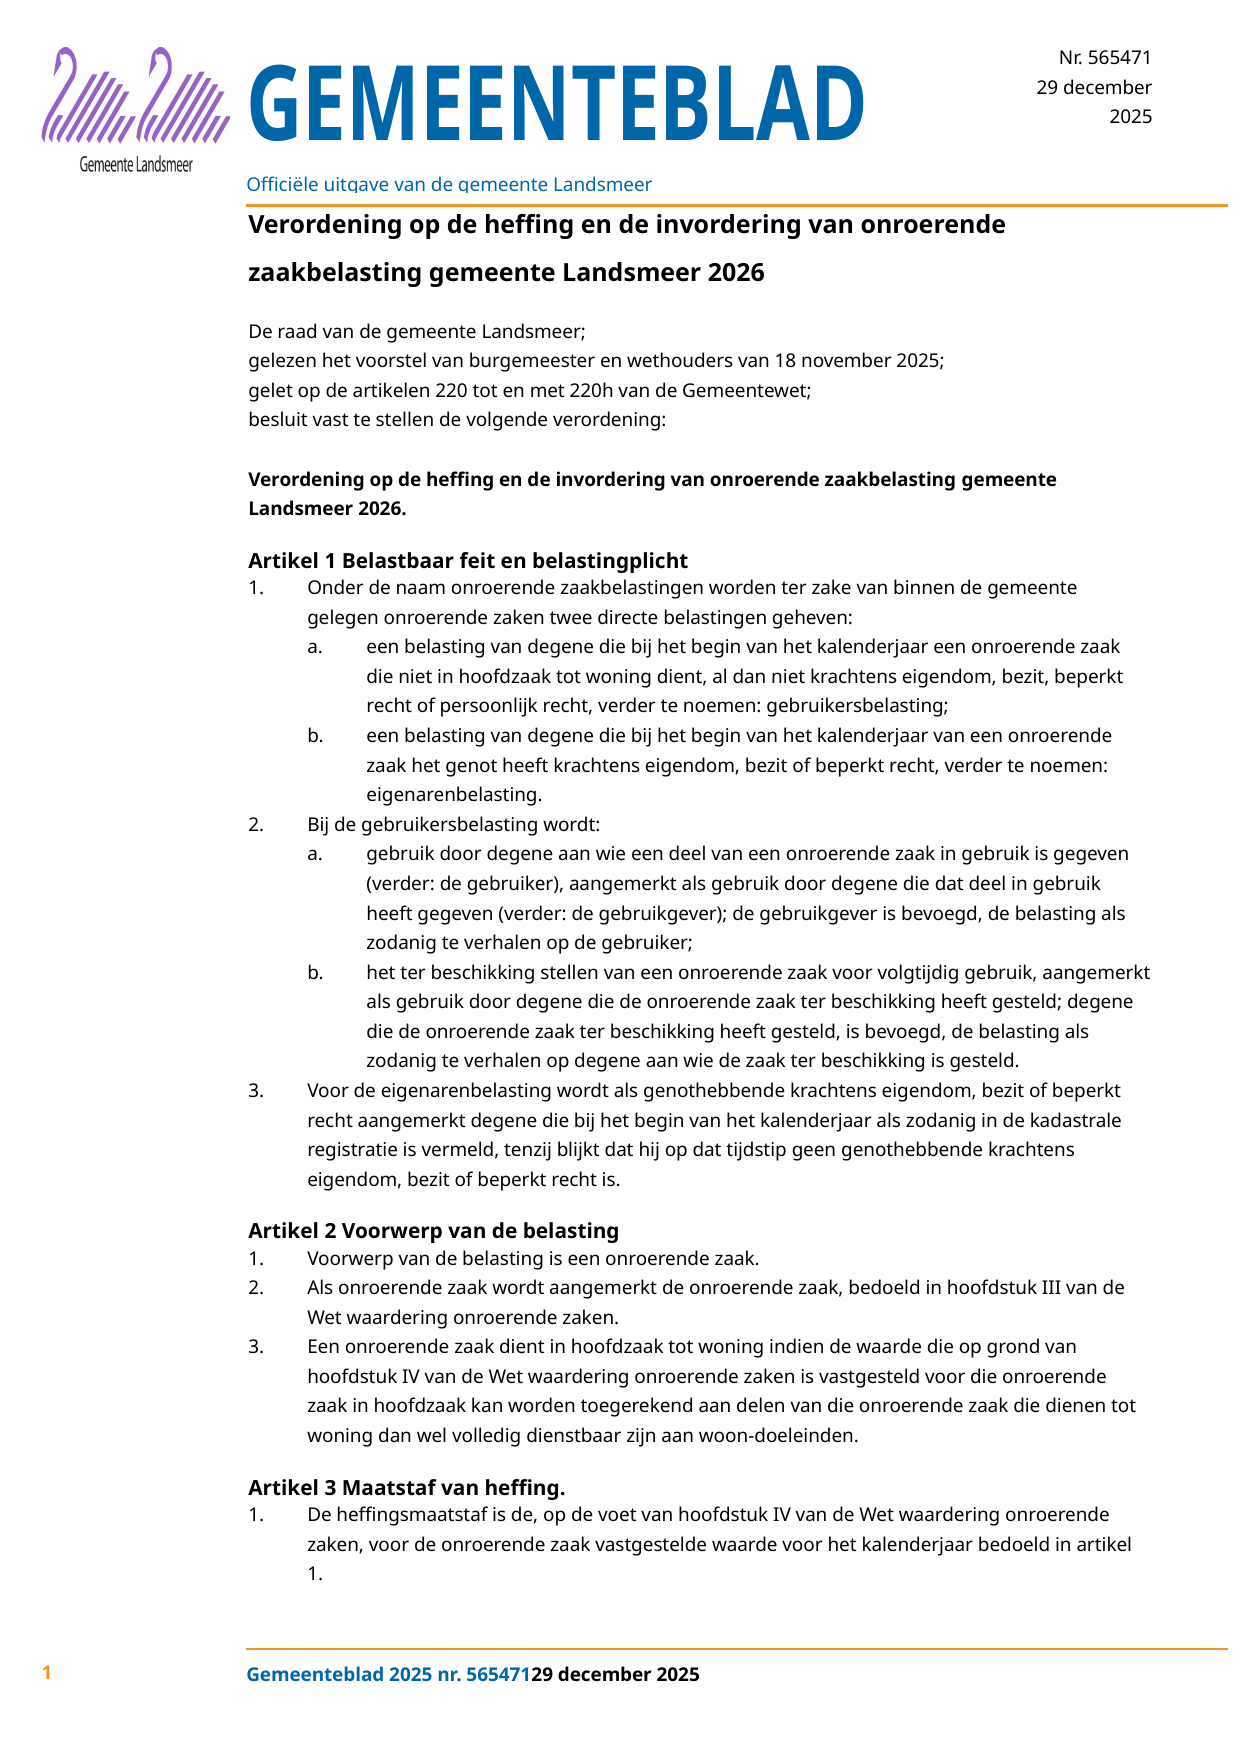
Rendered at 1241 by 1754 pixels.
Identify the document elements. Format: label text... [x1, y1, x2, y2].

text besluit vast te stellen de volgende verordening: [248, 407, 1152, 432]
list gebruik door degene aan wie een deel van een onroerende zaak in gebruik is gegeven (verder: de gebruiker), aangemerkt als gebruik door degene die dat deel in gebruik heeft gegeven (verder: de gebruikgever); de gebruikgever is bevoegd, de belasting als zodanig te verhalen op de gebruiker; [307, 841, 1152, 955]
list Als onroerende zaak wordt aangemerkt de onroerende zaak, bedoeld in hoofdstuk III van de Wet waardering onroerende zaken. [248, 1274, 1152, 1330]
text Verordening op de heffing en de invordering van onroerende zaakbelasting gemeente Landsmeer 2026 [248, 207, 1152, 288]
list Onder de naam onroerende zaakbelastingen worden ter zake van binnen de gemeente gelegen onroerende zaken twee directe belastingen geheven: [248, 574, 1152, 629]
text gelezen het voorstel van burgemeester en wethouders van 18 november 2025; [248, 347, 1152, 373]
text De raad van de gemeente Landsmeer; [248, 318, 1152, 344]
list een belasting van degene die bij het begin van het kalenderjaar van een onroerende zaak het genot heeft krachtens eigendom, bezit of beperkt recht, verder te noemen: eigenarenbelasting. [307, 722, 1152, 807]
list een belasting van degene die bij het begin van het kalenderjaar een onroerende zaak die niet in hoofdzaak tot woning dient, al dan niet krachtens eigendom, bezit, beperkt recht of persoonlijk recht, verder te noemen: gebruikersbelasting; [307, 633, 1152, 718]
text Artikel 2 Voorwerp van de belasting [248, 1216, 1152, 1245]
list Voorwerp van de belasting is een onroerende zaak. [248, 1245, 1152, 1271]
picture [41, 47, 231, 172]
text Artikel 3 Maatstaf van heffing. [248, 1473, 1152, 1501]
list Bij de gebruikersbelasting wordt: [248, 811, 1152, 837]
text Verordening op de heffing en de invordering van onroerende zaakbelasting gemeente Landsmeer 2026. [248, 466, 1152, 521]
text gelet op de artikelen 220 tot en met 220h van de Gemeentewet; [248, 377, 1152, 403]
list De heffingsmaatstaf is de, op de voet van hoofdstuk IV van de Wet waardering onroerende zaken, voor de onroerende zaak vastgestelde waarde voor het kalenderjaar bedoeld in artikel 1. [248, 1501, 1152, 1586]
list Een onroerende zaak dient in hoofdzaak tot woning indien de waarde die op grond van hoofdstuk IV van de Wet waardering onroerende zaken is vastgesteld voor die onroerende zaak in hoofdzaak kan worden toegerekend aan delen van die onroerende zaak die dienen tot woning dan wel volledig dienstbaar zijn aan woon-doeleinden. [248, 1333, 1152, 1448]
list Voor de eigenarenbelasting wordt als genothebbende krachtens eigendom, bezit of beperkt recht aangemerkt degene die bij het begin van het kalenderjaar als zodanig in de kadastrale registratie is vermeld, tenzij blijkt dat hij op dat tijdstip geen genothebbende krachtens eigendom, bezit of beperkt recht is. [248, 1077, 1152, 1192]
list het ter beschikking stellen van een onroerende zaak voor volgtijdig gebruik, aangemerkt als gebruik door degene die de onroerende zaak ter beschikking heeft gesteld; degene die de onroerende zaak ter beschikking heeft gesteld, is bevoegd, de belasting als zodanig te verhalen op degene aan wie de zaak ter beschikking is gesteld. [307, 959, 1152, 1073]
text Artikel 1 Belastbaar feit en belastingplicht [248, 546, 1152, 574]
